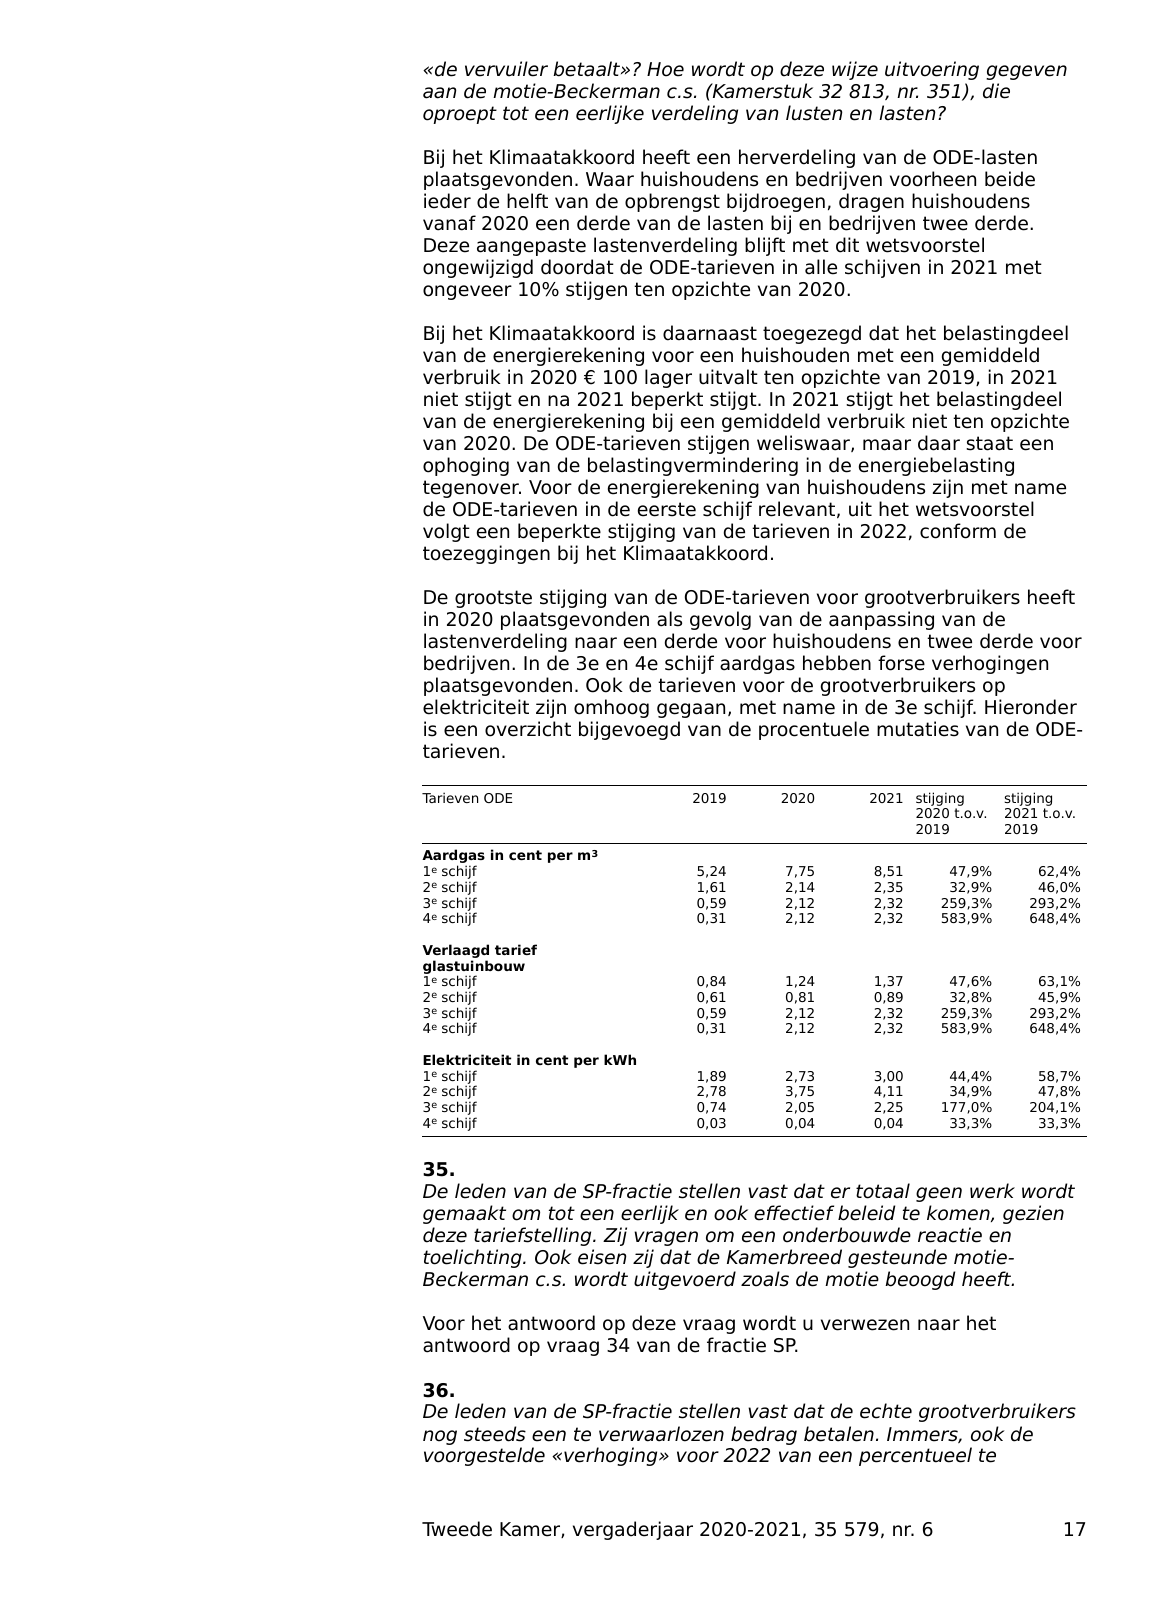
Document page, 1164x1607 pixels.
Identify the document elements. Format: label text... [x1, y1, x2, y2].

table_cell 62,4% [998, 864, 1087, 880]
table_header Tarieven ODE [422, 786, 644, 842]
table_cell [821, 1053, 909, 1068]
table_cell 4,11 [821, 1084, 909, 1100]
table_cell [910, 844, 998, 864]
table_cell 3,00 [821, 1069, 909, 1084]
table_cell 33,3% [910, 1116, 998, 1136]
table_cell 1,24 [732, 974, 821, 990]
table_cell 44,4% [910, 1069, 998, 1084]
table_cell 0,61 [644, 990, 732, 1006]
table_cell 5,24 [644, 864, 732, 880]
table_cell 47,6% [910, 974, 998, 990]
table_cell 3e schijf [422, 1006, 644, 1021]
table_cell 0,81 [732, 990, 821, 1006]
table_cell [998, 943, 1087, 974]
table_cell 2,12 [732, 895, 821, 911]
table_cell 1e schijf [422, 974, 644, 990]
table_cell [821, 927, 909, 943]
table_cell [422, 927, 644, 943]
text Voor het antwoord op deze vraag wordt u verwezen naar het antwoord op vraag 34 van de fractie SP. [422, 1313, 1087, 1357]
table_cell 293,2% [998, 1006, 1087, 1021]
table_cell 2,12 [732, 1021, 821, 1037]
table_cell [910, 1053, 998, 1068]
table_cell 63,1% [998, 974, 1087, 990]
table_cell 32,8% [910, 990, 998, 1006]
table_cell [910, 1037, 998, 1053]
table_cell 1,37 [821, 974, 909, 990]
table_cell 0,59 [644, 1006, 732, 1021]
table_header stijging 2020 t.o.v. 2019 [910, 786, 998, 842]
table_cell 32,9% [910, 880, 998, 895]
table_cell 4e schijf [422, 911, 644, 927]
table_cell 0,31 [644, 1021, 732, 1037]
table_cell 4e schijf [422, 1021, 644, 1037]
table_cell Verlaagd tarief glastuinbouw [422, 943, 644, 974]
table_cell 4e schijf [422, 1116, 644, 1136]
table_header 2021 [821, 786, 909, 842]
table_cell 1,89 [644, 1069, 732, 1084]
table_cell 0,89 [821, 990, 909, 1006]
text De leden van de SP-fractie stellen vast dat er totaal geen werk wordt gemaakt om tot een eerlijk en ook effectief beleid te komen, gezien deze tariefstelling. Zij vragen om een onderbouwde reactie en toelichting. Ook eisen zij dat de Kamerbreed gesteunde motie-Beckerman c.s. wordt uitgevoerd zoals de motie beoogd heeft. [422, 1181, 1087, 1291]
table_cell 2,14 [732, 880, 821, 895]
table_cell 0,03 [644, 1116, 732, 1136]
table_cell 47,9% [910, 864, 998, 880]
table_cell 0,74 [644, 1100, 732, 1116]
table_cell [732, 1037, 821, 1053]
table_cell 2,32 [821, 1021, 909, 1037]
table_header 2019 [644, 786, 732, 842]
text 36. [422, 1379, 1087, 1401]
table_cell 3,75 [732, 1084, 821, 1100]
text Bij het Klimaatakkoord is daarnaast toegezegd dat het belastingdeel van de energierekening voor een huishouden met een gemiddeld verbruik in 2020 € 100 lager uitvalt ten opzichte van 2019, in 2021 niet stijgt en na 2021 beperkt stijgt. In 2021 stijgt het belastingdeel van de energierekening bij een gemiddeld verbruik niet ten opzichte van 2020. De ODE-tarieven stijgen weliswaar, maar daar staat een ophoging van de belastingvermindering in de energiebelasting tegenover. Voor de energierekening van huishoudens zijn met name de ODE-tarieven in de eerste schijf relevant, uit het wetsvoorstel volgt een beperkte stijging van de tarieven in 2022, conform de toezeggingen bij het Klimaatakkoord. [422, 323, 1087, 565]
table_cell 1e schijf [422, 864, 644, 880]
text De leden van de SP-fractie stellen vast dat de echte grootverbruikers nog steeds een te verwaarlozen bedrag betalen. Immers, ook de voorgestelde «verhoging» voor 2022 van een percentueel te [422, 1401, 1087, 1467]
table_cell 2,32 [821, 911, 909, 927]
table_header stijging 2021 t.o.v. 2019 [998, 786, 1087, 842]
table_cell 3e schijf [422, 895, 644, 911]
table_cell [644, 1037, 732, 1053]
table_cell 259,3% [910, 1006, 998, 1021]
table_cell [910, 943, 998, 974]
table_cell Elektriciteit in cent per kWh [422, 1053, 644, 1068]
table_cell 33,3% [998, 1116, 1087, 1136]
table_cell 46,0% [998, 880, 1087, 895]
table_cell 58,7% [998, 1069, 1087, 1084]
table_cell 3e schijf [422, 1100, 644, 1116]
table_cell 648,4% [998, 911, 1087, 927]
table_cell [998, 844, 1087, 864]
table_cell 2,35 [821, 880, 909, 895]
table_cell [998, 1053, 1087, 1068]
table_cell [422, 1037, 644, 1053]
table_cell 648,4% [998, 1021, 1087, 1037]
table_cell 2e schijf [422, 1084, 644, 1100]
table_cell [644, 943, 732, 974]
table_cell 2e schijf [422, 990, 644, 1006]
table_cell 2,32 [821, 895, 909, 911]
text De grootste stijging van de ODE-tarieven voor grootverbruikers heeft in 2020 plaatsgevonden als gevolg van de aanpassing van de lastenverdeling naar een derde voor huishoudens en twee derde voor bedrijven. In de 3e en 4e schijf aardgas hebben forse verhogingen plaatsgevonden. Ook de tarieven voor de grootverbruikers op elektriciteit zijn omhoog gegaan, met name in de 3e schijf. Hieronder is een overzicht bijgevoegd van de procentuele mutaties van de ODE-tarieven. [422, 587, 1087, 763]
table_cell 583,9% [910, 1021, 998, 1037]
table_cell 47,8% [998, 1084, 1087, 1100]
table_cell 1,61 [644, 880, 732, 895]
table_cell [644, 1053, 732, 1068]
table_cell 1e schijf [422, 1069, 644, 1084]
table_header 2020 [732, 786, 821, 842]
table_cell [732, 943, 821, 974]
table_cell 0,04 [821, 1116, 909, 1136]
table_cell 2,32 [821, 1006, 909, 1021]
table_cell [998, 1037, 1087, 1053]
table_cell 293,2% [998, 895, 1087, 911]
table_cell 2,25 [821, 1100, 909, 1116]
table_cell [644, 844, 732, 864]
text 35. [422, 1159, 1087, 1181]
table_cell [821, 844, 909, 864]
table_cell 0,31 [644, 911, 732, 927]
table_cell 2,05 [732, 1100, 821, 1116]
table_cell 34,9% [910, 1084, 998, 1100]
table_cell [821, 943, 909, 974]
table_cell [732, 844, 821, 864]
text Bij het Klimaatakkoord heeft een herverdeling van de ODE-lasten plaatsgevonden. Waar huishoudens en bedrijven voorheen beide ieder de helft van de opbrengst bijdroegen, dragen huishoudens vanaf 2020 een derde van de lasten bij en bedrijven twee derde. Deze aangepaste lastenverdeling blijft met dit wetsvoorstel ongewijzigd doordat de ODE-tarieven in alle schijven in 2021 met ongeveer 10% stijgen ten opzichte van 2020. [422, 147, 1087, 301]
table_cell 45,9% [998, 990, 1087, 1006]
table_cell [644, 927, 732, 943]
table_cell [910, 927, 998, 943]
table_cell 7,75 [732, 864, 821, 880]
table_cell 177,0% [910, 1100, 998, 1116]
table_cell 0,59 [644, 895, 732, 911]
table_cell 2,73 [732, 1069, 821, 1084]
table_cell [732, 1053, 821, 1068]
table_cell [732, 927, 821, 943]
table_cell 0,84 [644, 974, 732, 990]
table_cell 2,78 [644, 1084, 732, 1100]
table_cell [821, 1037, 909, 1053]
text «de vervuiler betaalt»? Hoe wordt op deze wijze uitvoering gegeven aan de motie-Beckerman c.s. (Kamerstuk 32 813, nr. 351), die oproept tot een eerlijke verdeling van lusten en lasten? [422, 59, 1087, 125]
table_cell 204,1% [998, 1100, 1087, 1116]
table_cell 583,9% [910, 911, 998, 927]
table_cell [998, 927, 1087, 943]
table_cell 0,04 [732, 1116, 821, 1136]
table_cell 2,12 [732, 911, 821, 927]
table_cell 2e schijf [422, 880, 644, 895]
table_cell Aardgas in cent per m3 [422, 844, 644, 864]
table_cell 2,12 [732, 1006, 821, 1021]
table_cell 8,51 [821, 864, 909, 880]
table_cell 259,3% [910, 895, 998, 911]
